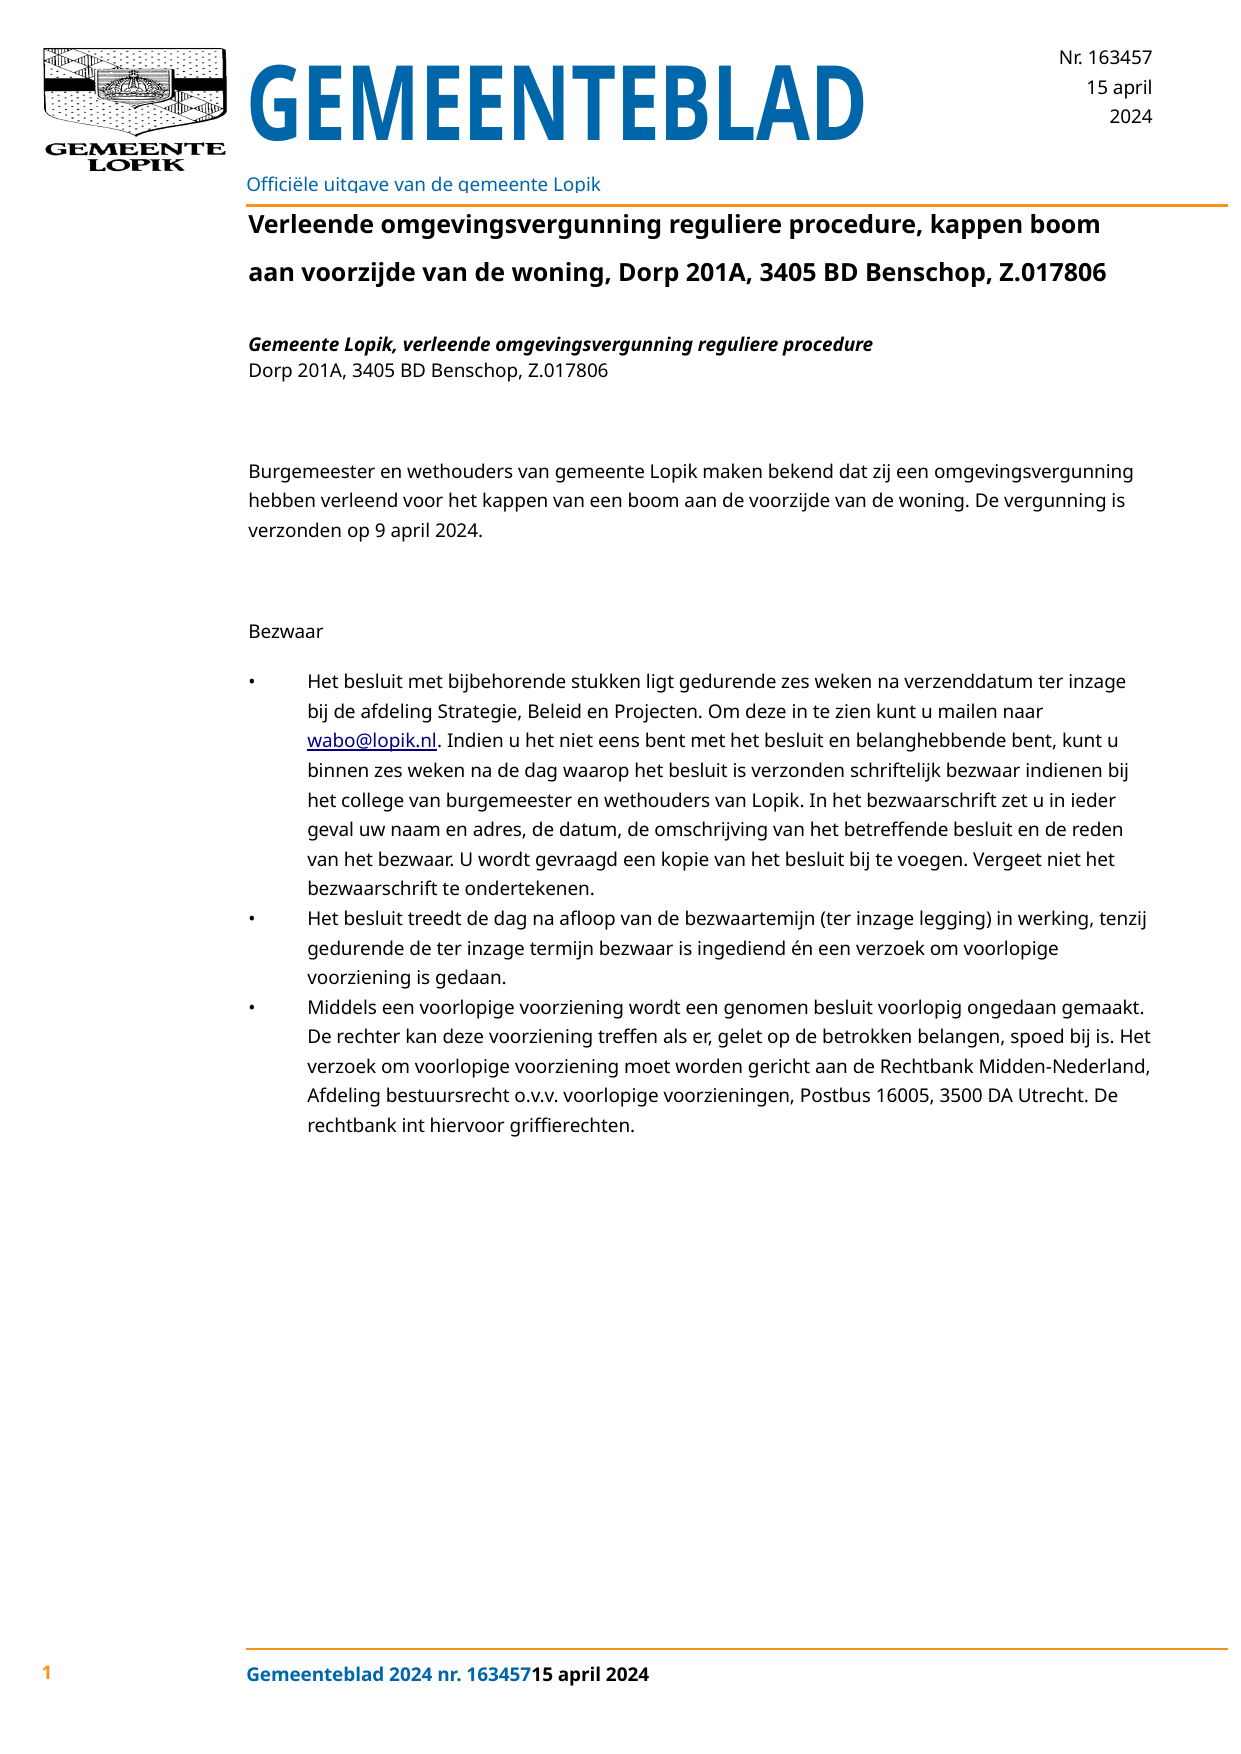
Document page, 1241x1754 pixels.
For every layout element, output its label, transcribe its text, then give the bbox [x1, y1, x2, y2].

text Gemeente Lopik, verleende omgevingsvergunning reguliere procedure [248, 331, 1152, 357]
picture [41, 47, 231, 172]
text Burgemeester en wethouders van gemeente Lopik maken bekend dat zij een omgevingsvergunning hebben verleend voor het kappen van een boom aan de voorzijde van de woning. De vergunning is verzonden op 9 april 2024. [248, 458, 1152, 543]
list Het besluit treedt de dag na afloop van de bezwaartemijn (ter inzage legging) in werking, tenzij gedurende de ter inzage termijn bezwaar is ingediend én een verzoek om voorlopige voorziening is gedaan. [248, 905, 1152, 990]
list Middels een voorlopige voorziening wordt een genomen besluit voorlopig ongedaan gemaakt. De rechter kan deze voorziening treffen als er, gelet op de betrokken belangen, spoed bij is. Het verzoek om voorlopige voorziening moet worden gericht aan de Rechtbank Midden-Nederland, Afdeling bestuursrecht o.v.v. voorlopige voorzieningen, Postbus 16005, 3500 DA Utrecht. De rechtbank int hiervoor griffierechten. [248, 994, 1152, 1138]
text Dorp 201A, 3405 BD Benschop, Z.017806 [248, 357, 1152, 383]
text Verleende omgevingsvergunning reguliere procedure, kappen boom aan voorzijde van de woning, Dorp 201A, 3405 BD Benschop, Z.017806 [248, 207, 1152, 288]
text Bezwaar [248, 618, 1152, 644]
list Het besluit met bijbehorende stukken ligt gedurende zes weken na verzenddatum ter inzage bij de afdeling Strategie, Beleid en Projecten. Om deze in te zien kunt u mailen naar wabo@lopik.nl. Indien u het niet eens bent met het besluit en belanghebbende bent, kunt u binnen zes weken na de dag waarop het besluit is verzonden schriftelijk bezwaar indienen bij het college van burgemeester en wethouders van Lopik. In het bezwaarschrift zet u in ieder geval uw naam en adres, de datum, de omschrijving van het betreffende besluit en de reden van het bezwaar. U wordt gevraagd een kopie van het besluit bij te voegen. Vergeet niet het bezwaarschrift te ondertekenen. [248, 668, 1152, 901]
